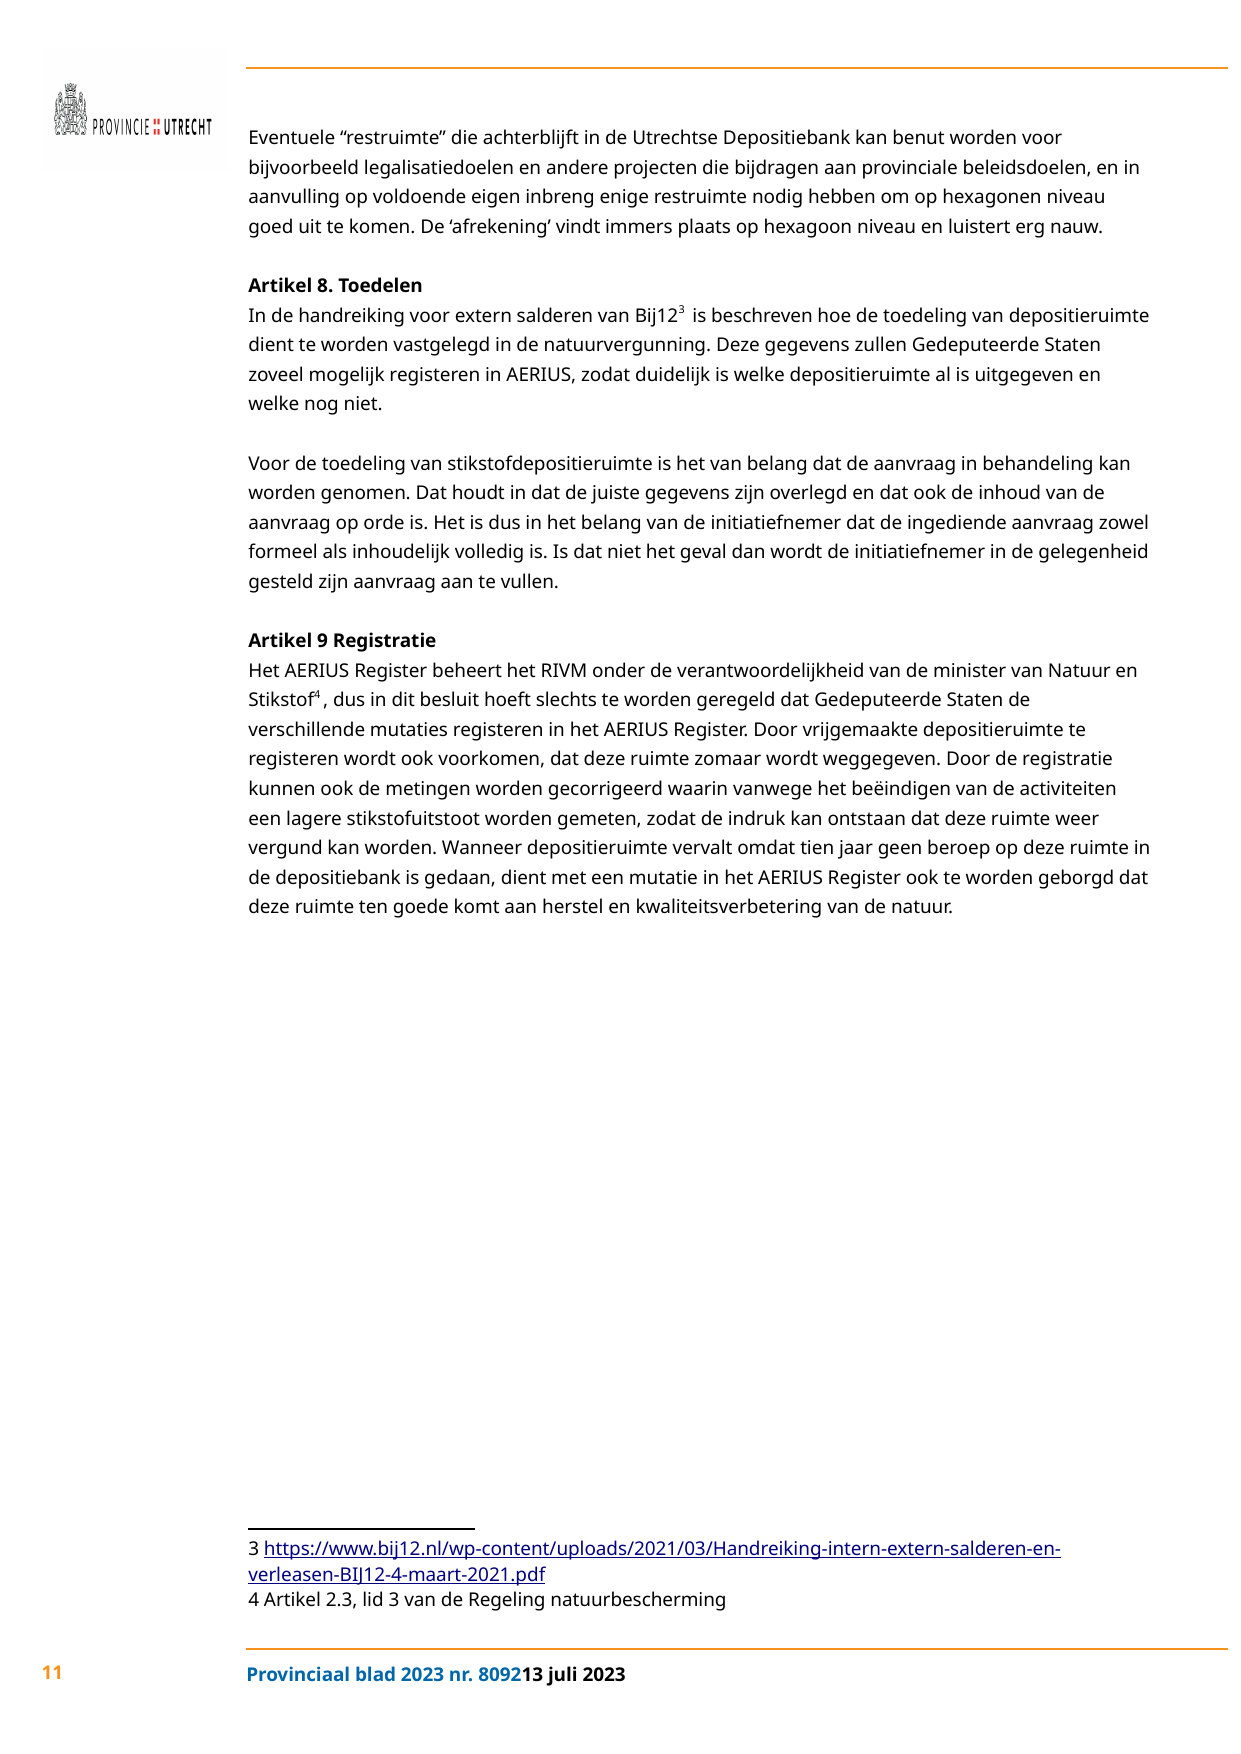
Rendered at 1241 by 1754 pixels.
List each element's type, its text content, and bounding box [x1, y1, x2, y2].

text https://www.bij12.nl/wp-content/uploads/2021/03/Handreiking-intern-extern-salderen-en-verleasen-BIJ12-4-maart-2021.pdf [248, 1535, 1152, 1586]
text Eventuele “restruimte” die achterblijft in de Utrechtse Depositiebank kan benut worden voor bijvoorbeeld legalisatiedoelen en andere projecten die bijdragen aan provinciale beleidsdoelen, en in aanvulling op voldoende eigen inbreng enige restruimte nodig hebben om op hexagonen niveau goed uit te komen. De ‘afrekening’ vindt immers plaats op hexagoon niveau en luistert erg nauw. [248, 124, 1152, 239]
text In de handreiking voor extern salderen van Bij12 is beschreven hoe de toedeling van depositieruimte dient te worden vastgelegd in de natuurvergunning. Deze gegevens zullen Gedeputeerde Staten zoveel mogelijk registeren in AERIUS, zodat duidelijk is welke depositieruimte al is uitgegeven en welke nog niet. [248, 302, 1152, 416]
text Artikel 8. Toedelen [248, 272, 1152, 298]
text Artikel 2.3, lid 3 van de Regeling natuurbescherming [248, 1586, 1152, 1612]
text Artikel 9 Registratie [248, 627, 1152, 653]
text Voor de toedeling van stikstofdepositieruimte is het van belang dat de aanvraag in behandeling kan worden genomen. Dat houdt in dat de juiste gegevens zijn overlegd en dat ook de inhoud van de aanvraag op orde is. Het is dus in het belang van de initiatiefnemer dat de ingediende aanvraag zowel formeel als inhoudelijk volledig is. Is dat niet het geval dan wordt de initiatiefnemer in de gelegenheid gesteld zijn aanvraag aan te vullen. [248, 450, 1152, 594]
text Het AERIUS Register beheert het RIVM onder de verantwoordelijkheid van de minister van Natuur en Stikstof, dus in dit besluit hoeft slechts te worden geregeld dat Gedeputeerde Staten de verschillende mutaties registeren in het AERIUS Register. Door vrijgemaakte depositieruimte te registeren wordt ook voorkomen, dat deze ruimte zomaar wordt weggegeven. Door de registratie kunnen ook de metingen worden gecorrigeerd waarin vanwege het beëindigen van de activiteiten een lagere stikstofuitstoot worden gemeten, zodat de indruk kan ontstaan dat deze ruimte weer vergund kan worden. Wanneer depositieruimte vervalt omdat tien jaar geen beroep op deze ruimte in de depositiebank is gedaan, dient met een mutatie in het AERIUS Register ook te worden geborgd dat deze ruimte ten goede komt aan herstel en kwaliteitsverbetering van de natuur. [248, 657, 1152, 919]
picture [41, 47, 231, 172]
